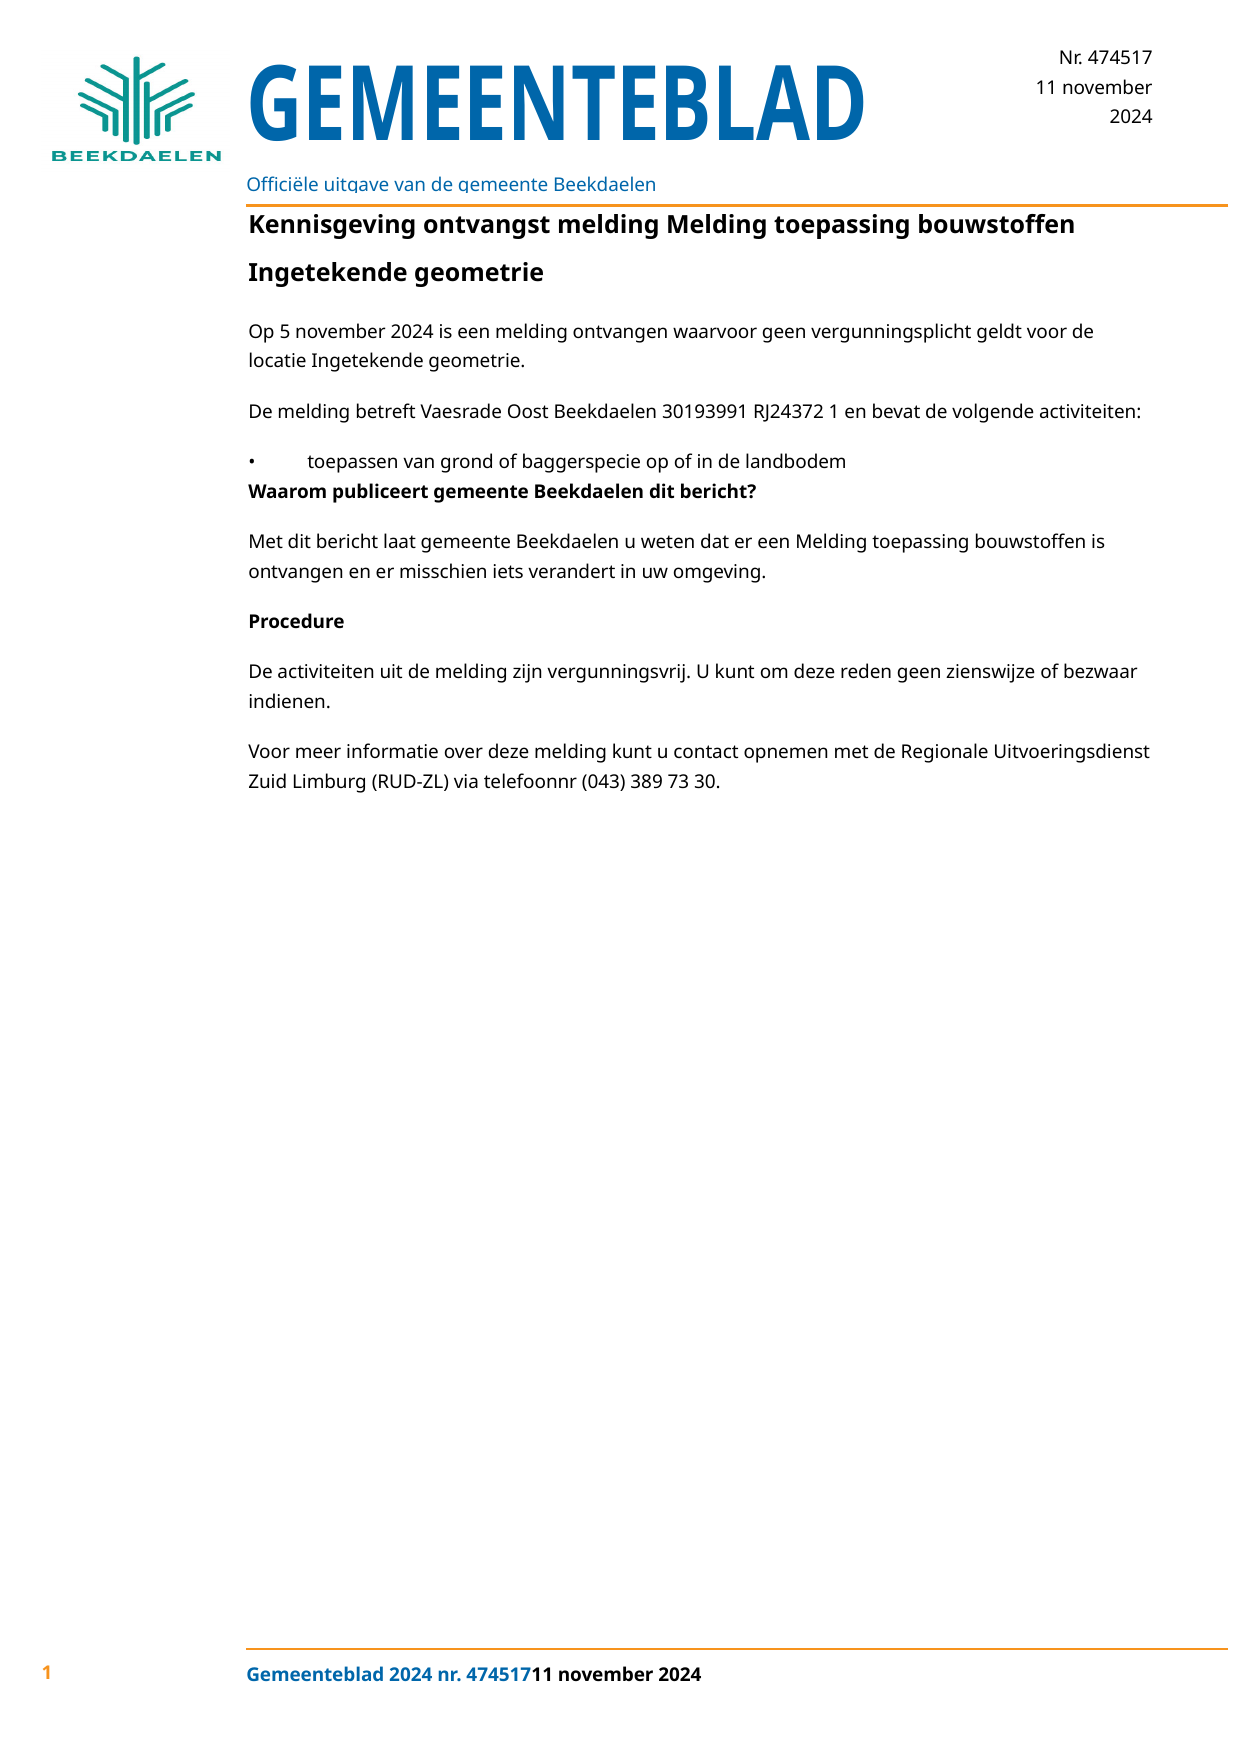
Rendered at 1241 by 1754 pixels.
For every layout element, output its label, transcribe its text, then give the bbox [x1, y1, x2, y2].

text Waarom publiceert gemeente Beekdaelen dit bericht? [248, 478, 1152, 504]
text De activiteiten uit de melding zijn vergunningsvrij. U kunt om deze reden geen zienswijze of bezwaar indienen. [248, 659, 1152, 714]
text De melding betreft Vaesrade Oost Beekdaelen 30193991 RJ24372 1 en bevat de volgende activiteiten: [248, 398, 1152, 424]
text Kennisgeving ontvangst melding Melding toepassing bouwstoffen Ingetekende geometrie [248, 207, 1152, 288]
picture [41, 47, 231, 172]
text Op 5 november 2024 is een melding ontvangen waarvoor geen vergunningsplicht geldt voor de locatie Ingetekende geometrie. [248, 318, 1152, 373]
text Voor meer informatie over deze melding kunt u contact opnemen met de Regionale Uitvoeringsdienst Zuid Limburg (RUD-ZL) via telefoonnr (043) 389 73 30. [248, 739, 1152, 794]
text Met dit bericht laat gemeente Beekdaelen u weten dat er een Melding toepassing bouwstoffen is ontvangen en er misschien iets verandert in uw omgeving. [248, 528, 1152, 584]
list toepassen van grond of baggerspecie op of in de landbodem [248, 448, 1152, 474]
text Procedure [248, 608, 1152, 634]
